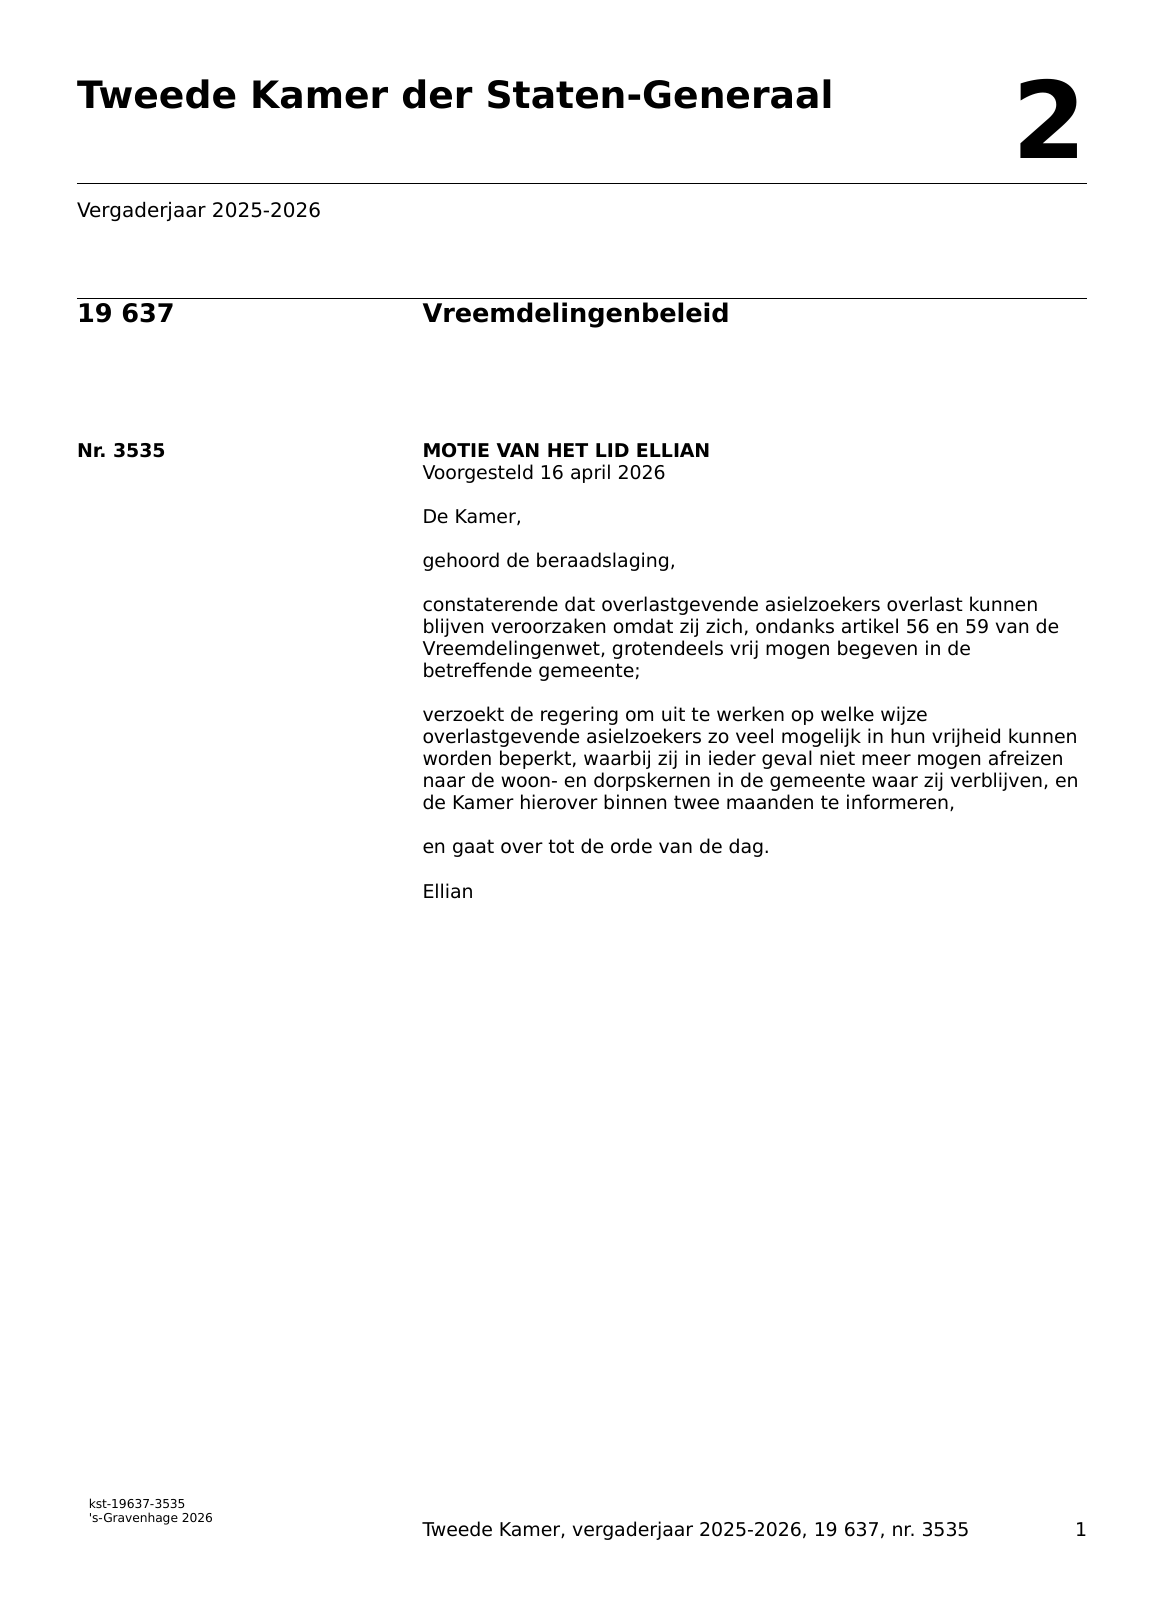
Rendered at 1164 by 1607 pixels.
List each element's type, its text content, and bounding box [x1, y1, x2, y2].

text gehoord de beraadslaging, [422, 550, 1087, 572]
text Ellian [422, 881, 1087, 902]
subtitle Nr. 3535 MOTIE VAN HET LID ELLIAN [77, 440, 1087, 462]
table_cell Vergaderjaar 2025-2026 [77, 184, 1087, 298]
table_header 2 [886, 59, 1087, 183]
text Voorgesteld 16 april 2026 [422, 462, 1087, 484]
text De Kamer, [422, 506, 1087, 528]
text constaterende dat overlastgevende asielzoekers overlast kunnen blijven veroorzaken omdat zij zich, ondanks artikel 56 en 59 van de Vreemdelingenwet, grotendeels vrij mogen begeven in de betreffende gemeente; [422, 594, 1087, 682]
text kst-19637-3535 [88, 1497, 323, 1511]
text verzoekt de regering om uit te werken op welke wijze overlastgevende asielzoekers zo veel mogelijk in hun vrijheid kunnen worden beperkt, waarbij zij in ieder geval niet meer mogen afreizen naar de woon- en dorpskernen in de gemeente waar zij verblijven, en de Kamer hierover binnen twee maanden te informeren, [422, 704, 1087, 814]
text 's-Gravenhage 2026 [88, 1511, 323, 1525]
text en gaat over tot de orde van de dag. [422, 836, 1087, 858]
subtitle 19 637 Vreemdelingenbeleid [77, 299, 1087, 329]
table_header Tweede Kamer der Staten-Generaal [77, 59, 886, 183]
